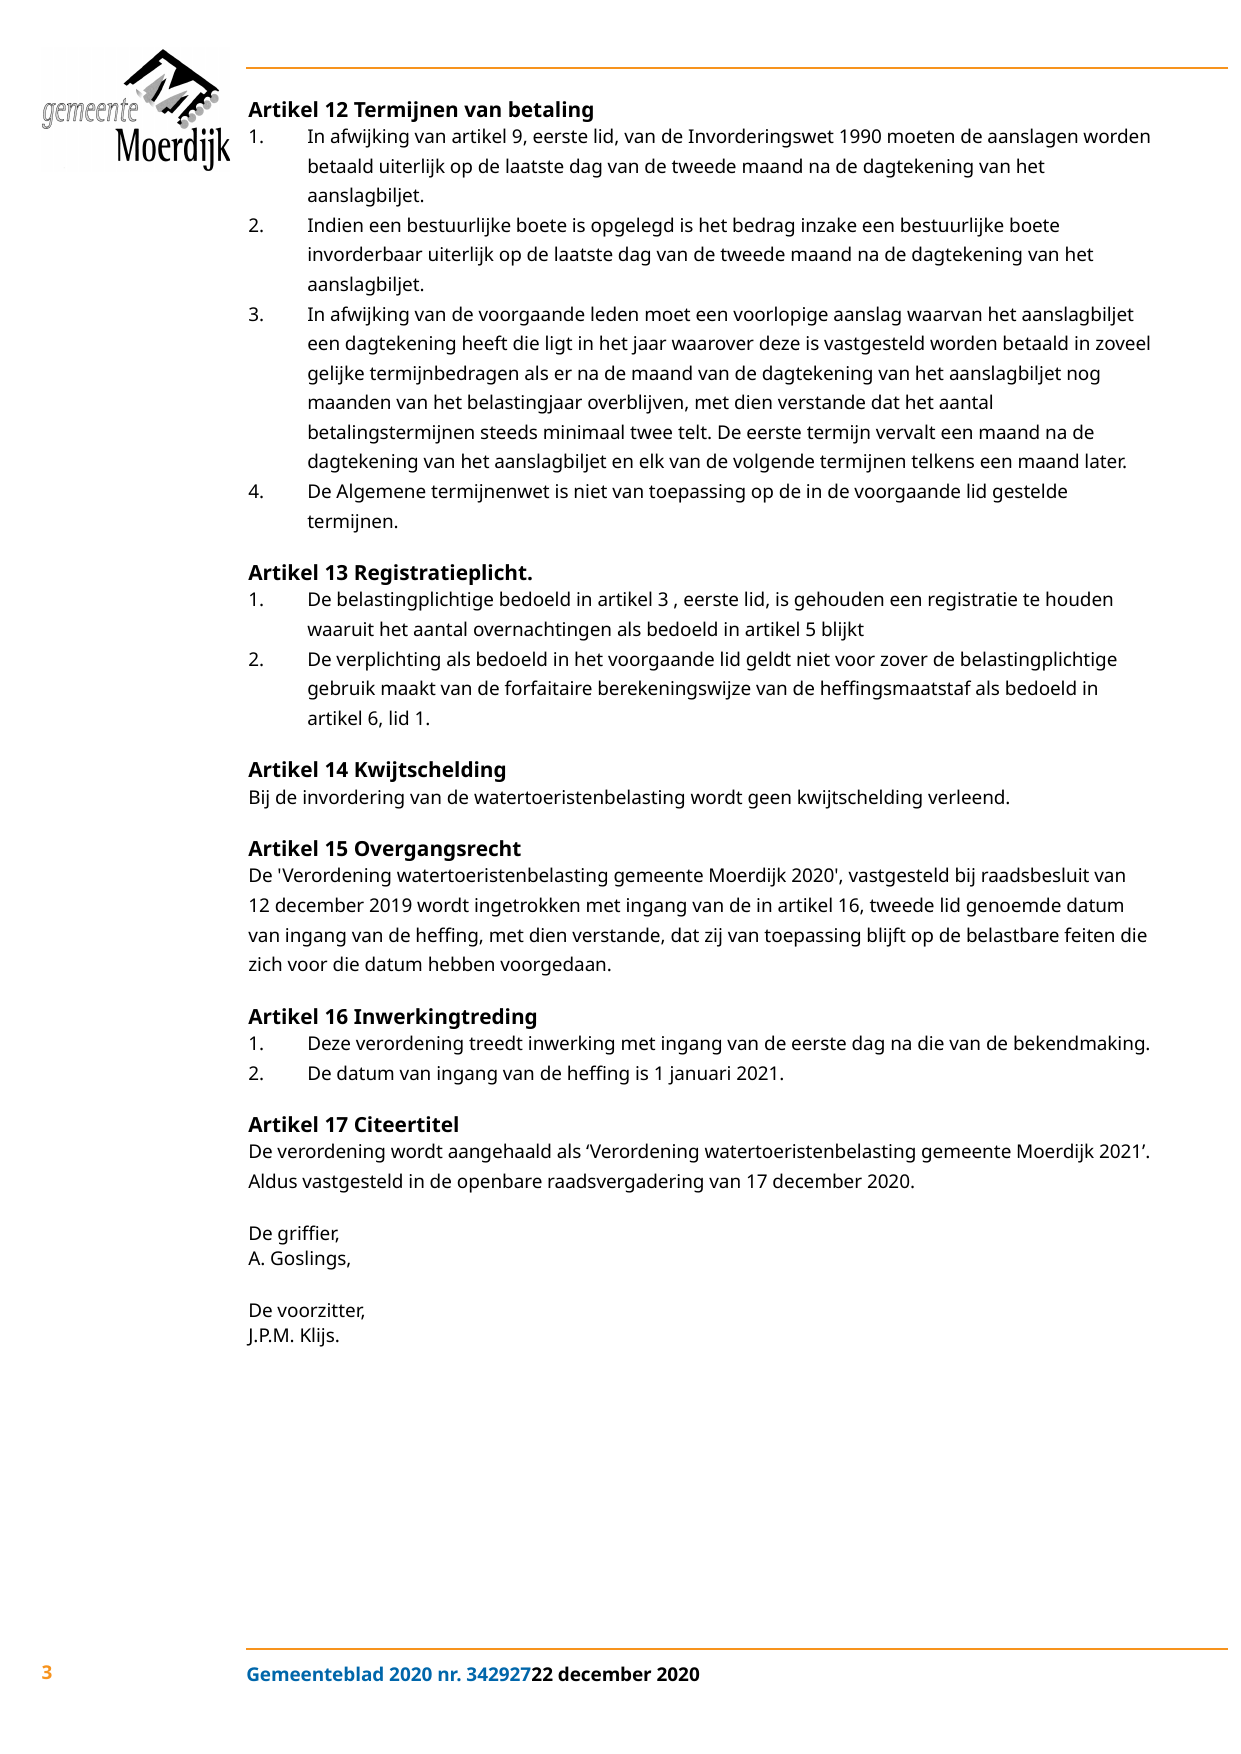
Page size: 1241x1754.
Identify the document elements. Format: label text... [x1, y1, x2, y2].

text Aldus vastgesteld in de openbare raadsvergadering van 17 december 2020. [248, 1168, 1152, 1194]
text Artikel 15 Overgangsrecht [248, 834, 1152, 863]
list Deze verordening treedt inwerking met ingang van de eerste dag na die van de bekendmaking. [248, 1030, 1152, 1056]
text De voorzitter, [248, 1297, 1152, 1323]
text A. Goslings, [248, 1246, 1152, 1271]
list De datum van ingang van de heffing is 1 januari 2021. [248, 1060, 1152, 1086]
text Bij de invordering van de watertoeristenbelasting wordt geen kwijtschelding verleend. [248, 784, 1152, 809]
list In afwijking van de voorgaande leden moet een voorlopige aanslag waarvan het aanslagbiljet een dagtekening heeft die ligt in het jaar waarover deze is vastgesteld worden betaald in zoveel gelijke termijnbedragen als er na de maand van de dagtekening van het aanslagbiljet nog maanden van het belastingjaar overblijven, met dien verstande dat het aantal betalingstermijnen steeds minimaal twee telt. De eerste termijn vervalt een maand na de dagtekening van het aanslagbiljet en elk van de volgende termijnen telkens een maand later. [248, 301, 1152, 474]
text Artikel 13 Registratieplicht. [248, 558, 1152, 587]
text Artikel 16 Inwerkingtreding [248, 1002, 1152, 1030]
list Indien een bestuurlijke boete is opgelegd is het bedrag inzake een bestuurlijke boete invorderbaar uiterlijk op de laatste dag van de tweede maand na de dagtekening van het aanslagbiljet. [248, 212, 1152, 297]
text Artikel 17 Citeertitel [248, 1110, 1152, 1139]
text J.P.M. Klijs. [248, 1323, 1152, 1348]
list In afwijking van artikel 9, eerste lid, van de Invorderingswet 1990 moeten de aanslagen worden betaald uiterlijk op de laatste dag van de tweede maand na de dagtekening van het aanslagbiljet. [248, 123, 1152, 208]
text De 'Verordening watertoeristenbelasting gemeente Moerdijk 2020', vastgesteld bij raadsbesluit van 12 december 2019 wordt ingetrokken met ingang van de in artikel 16, tweede lid genoemde datum van ingang van de heffing, met dien verstande, dat zij van toepassing blijft op de belastbare feiten die zich voor die datum hebben voorgedaan. [248, 863, 1152, 977]
text Artikel 12 Termijnen van betaling [248, 95, 1152, 123]
list De belastingplichtige bedoeld in artikel 3 , eerste lid, is gehouden een registratie te houden waaruit het aantal overnachtingen als bedoeld in artikel 5 blijkt [248, 587, 1152, 642]
list De verplichting als bedoeld in het voorgaande lid geldt niet voor zover de belastingplichtige gebruik maakt van de forfaitaire berekeningswijze van de heffingsmaatstaf als bedoeld in artikel 6, lid 1. [248, 646, 1152, 731]
text De verordening wordt aangehaald als ‘Verordening watertoeristenbelasting gemeente Moerdijk 2021’. [248, 1139, 1152, 1164]
picture [41, 47, 231, 172]
list De Algemene termijnenwet is niet van toepassing op de in de voorgaande lid gestelde termijnen. [248, 478, 1152, 533]
text De griffier, [248, 1220, 1152, 1246]
text Artikel 14 Kwijtschelding [248, 755, 1152, 784]
